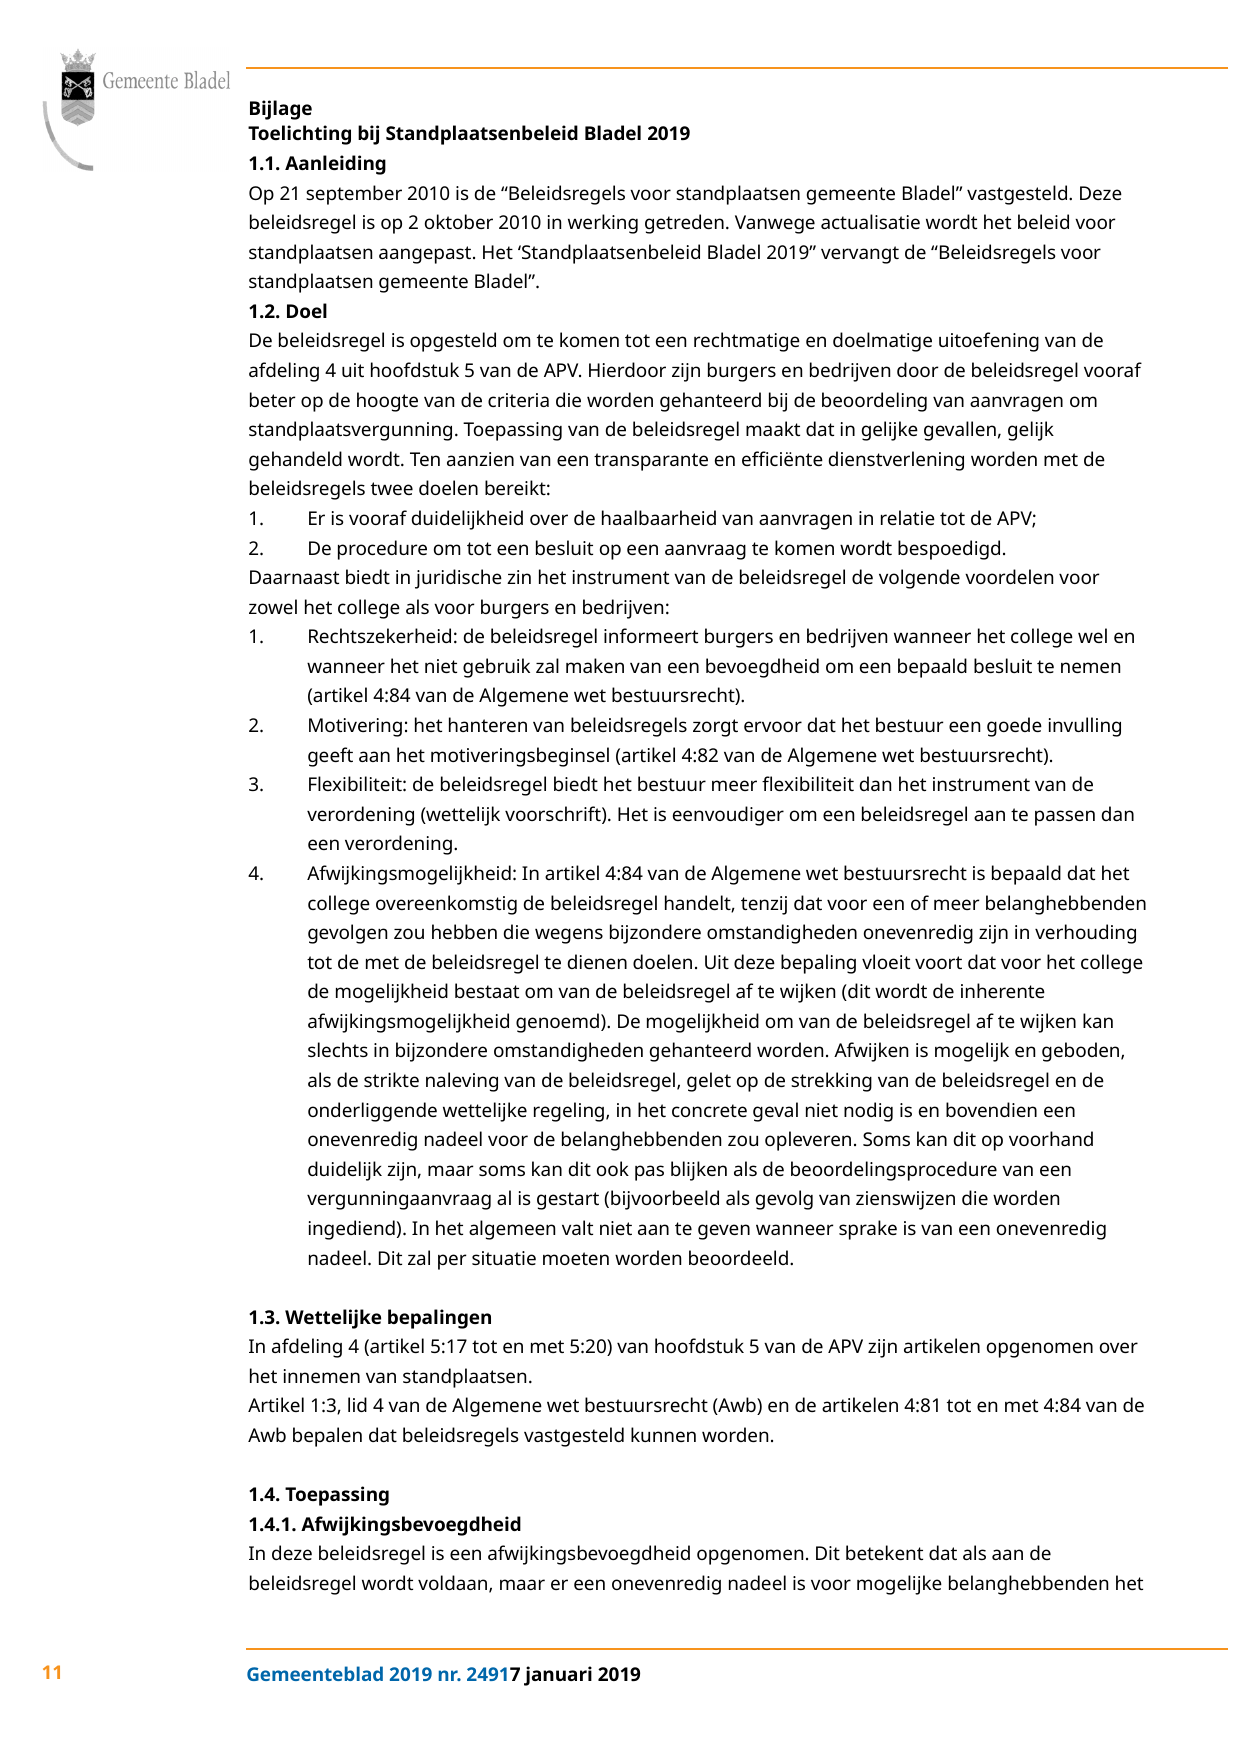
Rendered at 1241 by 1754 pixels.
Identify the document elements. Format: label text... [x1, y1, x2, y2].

text Toelichting bij Standplaatsenbeleid Bladel 2019 [248, 121, 1152, 146]
text Op 21 september 2010 is de “Beleidsregels voor standplaatsen gemeente Bladel” vastgesteld. Deze beleidsregel is op 2 oktober 2010 in werking getreden. Vanwege actualisatie wordt het beleid voor standplaatsen aangepast. Het ‘Standplaatsenbeleid Bladel 2019” vervangt de “Beleidsregels voor standplaatsen gemeente Bladel”. [248, 180, 1152, 294]
text 1.4. Toepassing [248, 1481, 1152, 1507]
picture [41, 47, 231, 172]
text 1.3. Wettelijke bepalingen [248, 1304, 1152, 1330]
text 1.2. Doel [248, 298, 1152, 324]
text In afdeling 4 (artikel 5:17 tot en met 5:20) van hoofdstuk 5 van de APV zijn artikelen opgenomen over het innemen van standplaatsen. [248, 1333, 1152, 1389]
list Afwijkingsmogelijkheid: In artikel 4:84 van de Algemene wet bestuursrecht is bepaald dat het college overeenkomstig de beleidsregel handelt, tenzij dat voor een of meer belanghebbenden gevolgen zou hebben die wegens bijzondere omstandigheden onevenredig zijn in verhouding tot de met de beleidsregel te dienen doelen. Uit deze bepaling vloeit voort dat voor het college de mogelijkheid bestaat om van de beleidsregel af te wijken (dit wordt de inherente afwijkingsmogelijkheid genoemd). De mogelijkheid om van de beleidsregel af te wijken kan slechts in bijzondere omstandigheden gehanteerd worden. Afwijken is mogelijk en geboden, als de strikte naleving van de beleidsregel, gelet op de strekking van de beleidsregel en de onderliggende wettelijke regeling, in het concrete geval niet nodig is en bovendien een onevenredig nadeel voor de belanghebbenden zou opleveren. Soms kan dit op voorhand duidelijk zijn, maar soms kan dit ook pas blijken als de beoordelingsprocedure van een vergunningaanvraag al is gestart (bijvoorbeeld als gevolg van zienswijzen die worden ingediend). In het algemeen valt niet aan te geven wanneer sprake is van een onevenredig nadeel. Dit zal per situatie moeten worden beoordeeld. [248, 860, 1152, 1271]
list Er is vooraf duidelijkheid over de haalbaarheid van aanvragen in relatie tot de APV; [248, 505, 1152, 531]
list Flexibiliteit: de beleidsregel biedt het bestuur meer flexibiliteit dan het instrument van de verordening (wettelijk voorschrift). Het is eenvoudiger om een beleidsregel aan te passen dan een verordening. [248, 771, 1152, 856]
text 1.1. Aanleiding [248, 150, 1152, 176]
list Rechtszekerheid: de beleidsregel informeert burgers en bedrijven wanneer het college wel en wanneer het niet gebruik zal maken van een bevoegdheid om een bepaald besluit te nemen (artikel 4:84 van de Algemene wet bestuursrecht). [248, 623, 1152, 708]
text De beleidsregel is opgesteld om te komen tot een rechtmatige en doelmatige uitoefening van de afdeling 4 uit hoofdstuk 5 van de APV. Hierdoor zijn burgers en bedrijven door de beleidsregel vooraf beter op de hoogte van de criteria die worden gehanteerd bij de beoordeling van aanvragen om standplaatsvergunning. Toepassing van de beleidsregel maakt dat in gelijke gevallen, gelijk gehandeld wordt. Ten aanzien van een transparante en efficiënte dienstverlening worden met de beleidsregels twee doelen bereikt: [248, 328, 1152, 501]
text Daarnaast biedt in juridische zin het instrument van de beleidsregel de volgende voordelen voor zowel het college als voor burgers en bedrijven: [248, 564, 1152, 620]
text 1.4.1. Afwijkingsbevoegdheid [248, 1511, 1152, 1537]
text In deze beleidsregel is een afwijkingsbevoegdheid opgenomen. Dit betekent dat als aan de beleidsregel wordt voldaan, maar er een onevenredig nadeel is voor mogelijke belanghebbenden het [248, 1541, 1152, 1596]
list Motivering: het hanteren van beleidsregels zorgt ervoor dat het bestuur een goede invulling geeft aan het motiveringsbeginsel (artikel 4:82 van de Algemene wet bestuursrecht). [248, 712, 1152, 768]
text Bijlage [248, 95, 1152, 121]
text Artikel 1:3, lid 4 van de Algemene wet bestuursrecht (Awb) en de artikelen 4:81 tot en met 4:84 van de Awb bepalen dat beleidsregels vastgesteld kunnen worden. [248, 1393, 1152, 1448]
list De procedure om tot een besluit op een aanvraag te komen wordt bespoedigd. [248, 535, 1152, 561]
